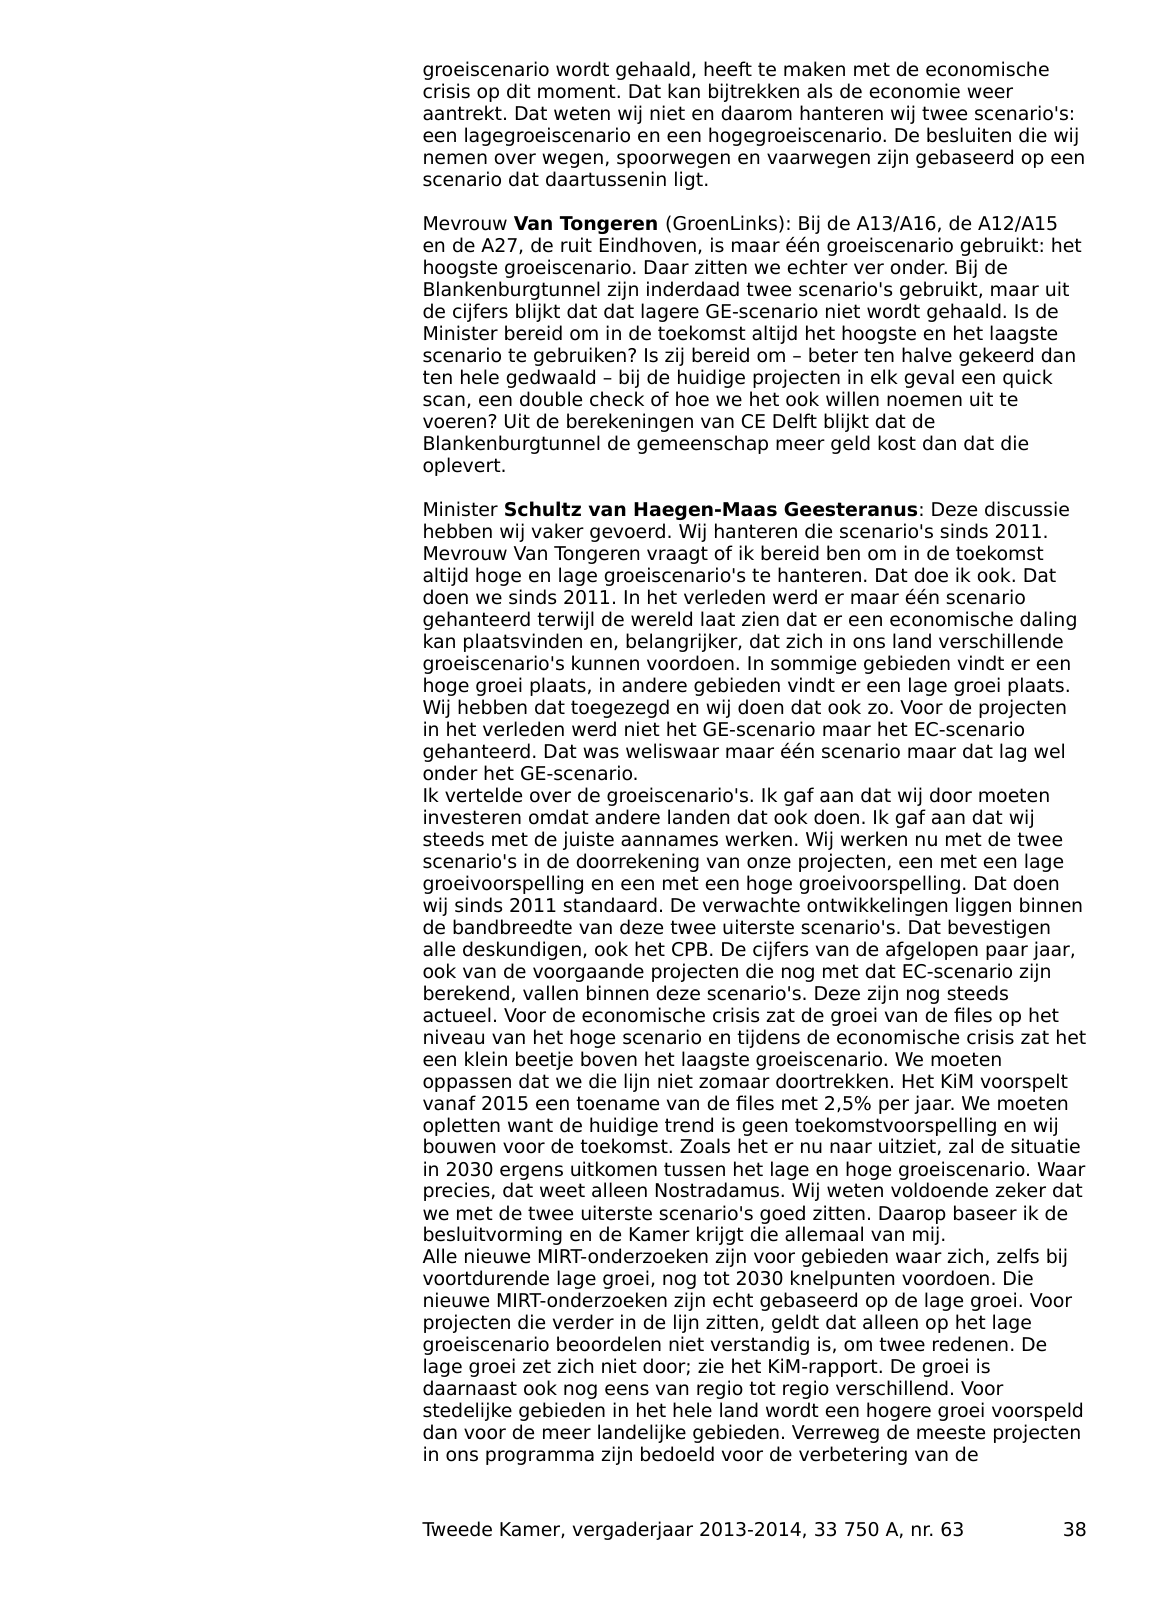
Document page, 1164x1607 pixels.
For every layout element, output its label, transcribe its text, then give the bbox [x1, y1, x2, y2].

text groeiscenario wordt gehaald, heeft te maken met de economische crisis op dit moment. Dat kan bijtrekken als de economie weer aantrekt. Dat weten wij niet en daarom hanteren wij twee scenario's: een lagegroeiscenario en een hogegroeiscenario. De besluiten die wij nemen over wegen, spoorwegen en vaarwegen zijn gebaseerd op een scenario dat daartussenin ligt. [422, 59, 1087, 191]
text Mevrouw Van Tongeren (GroenLinks): Bij de A13/A16, de A12/A15 en de A27, de ruit Eindhoven, is maar één groeiscenario gebruikt: het hoogste groeiscenario. Daar zitten we echter ver onder. Bij de Blankenburgtunnel zijn inderdaad twee scenario's gebruikt, maar uit de cijfers blijkt dat dat lagere GE-scenario niet wordt gehaald. Is de Minister bereid om in de toekomst altijd het hoogste en het laagste scenario te gebruiken? Is zij bereid om – beter ten halve gekeerd dan ten hele gedwaald – bij de huidige projecten in elk geval een quick scan, een double check of hoe we het ook willen noemen uit te voeren? Uit de berekeningen van CE Delft blijkt dat de Blankenburgtunnel de gemeenschap meer geld kost dan dat die oplevert. [422, 213, 1087, 477]
text Alle nieuwe MIRT-onderzoeken zijn voor gebieden waar zich, zelfs bij voortdurende lage groei, nog tot 2030 knelpunten voordoen. Die nieuwe MIRT-onderzoeken zijn echt gebaseerd op de lage groei. Voor projecten die verder in de lijn zitten, geldt dat alleen op het lage groeiscenario beoordelen niet verstandig is, om twee redenen. De lage groei zet zich niet door; zie het KiM-rapport. De groei is daarnaast ook nog eens van regio tot regio verschillend. Voor stedelijke gebieden in het hele land wordt een hogere groei voorspeld dan voor de meer landelijke gebieden. Verreweg de meeste projecten in ons programma zijn bedoeld voor de verbetering van de [422, 1246, 1087, 1466]
text Ik vertelde over de groeiscenario's. Ik gaf aan dat wij door moeten investeren omdat andere landen dat ook doen. Ik gaf aan dat wij steeds met de juiste aannames werken. Wij werken nu met de twee scenario's in de doorrekening van onze projecten, een met een lage groeivoorspelling en een met een hoge groeivoorspelling. Dat doen wij sinds 2011 standaard. De verwachte ontwikkelingen liggen binnen de bandbreedte van deze twee uiterste scenario's. Dat bevestigen alle deskundigen, ook het CPB. De cijfers van de afgelopen paar jaar, ook van de voorgaande projecten die nog met dat EC-scenario zijn berekend, vallen binnen deze scenario's. Deze zijn nog steeds actueel. Voor de economische crisis zat de groei van de files op het niveau van het hoge scenario en tijdens de economische crisis zat het een klein beetje boven het laagste groeiscenario. We moeten oppassen dat we die lijn niet zomaar doortrekken. Het KiM voorspelt vanaf 2015 een toename van de files met 2,5% per jaar. We moeten opletten want de huidige trend is geen toekomstvoorspelling en wij bouwen voor de toekomst. Zoals het er nu naar uitziet, zal de situatie in 2030 ergens uitkomen tussen het lage en hoge groeiscenario. Waar precies, dat weet alleen Nostradamus. Wij weten voldoende zeker dat we met de twee uiterste scenario's goed zitten. Daarop baseer ik de besluitvorming en de Kamer krijgt die allemaal van mij. [422, 785, 1087, 1246]
text Minister Schultz van Haegen-Maas Geesteranus: Deze discussie hebben wij vaker gevoerd. Wij hanteren die scenario's sinds 2011. Mevrouw Van Tongeren vraagt of ik bereid ben om in de toekomst altijd hoge en lage groeiscenario's te hanteren. Dat doe ik ook. Dat doen we sinds 2011. In het verleden werd er maar één scenario gehanteerd terwijl de wereld laat zien dat er een economische daling kan plaatsvinden en, belangrijker, dat zich in ons land verschillende groeiscenario's kunnen voordoen. In sommige gebieden vindt er een hoge groei plaats, in andere gebieden vindt er een lage groei plaats. Wij hebben dat toegezegd en wij doen dat ook zo. Voor de projecten in het verleden werd niet het GE-scenario maar het EC-scenario gehanteerd. Dat was weliswaar maar één scenario maar dat lag wel onder het GE-scenario. [422, 499, 1087, 785]
